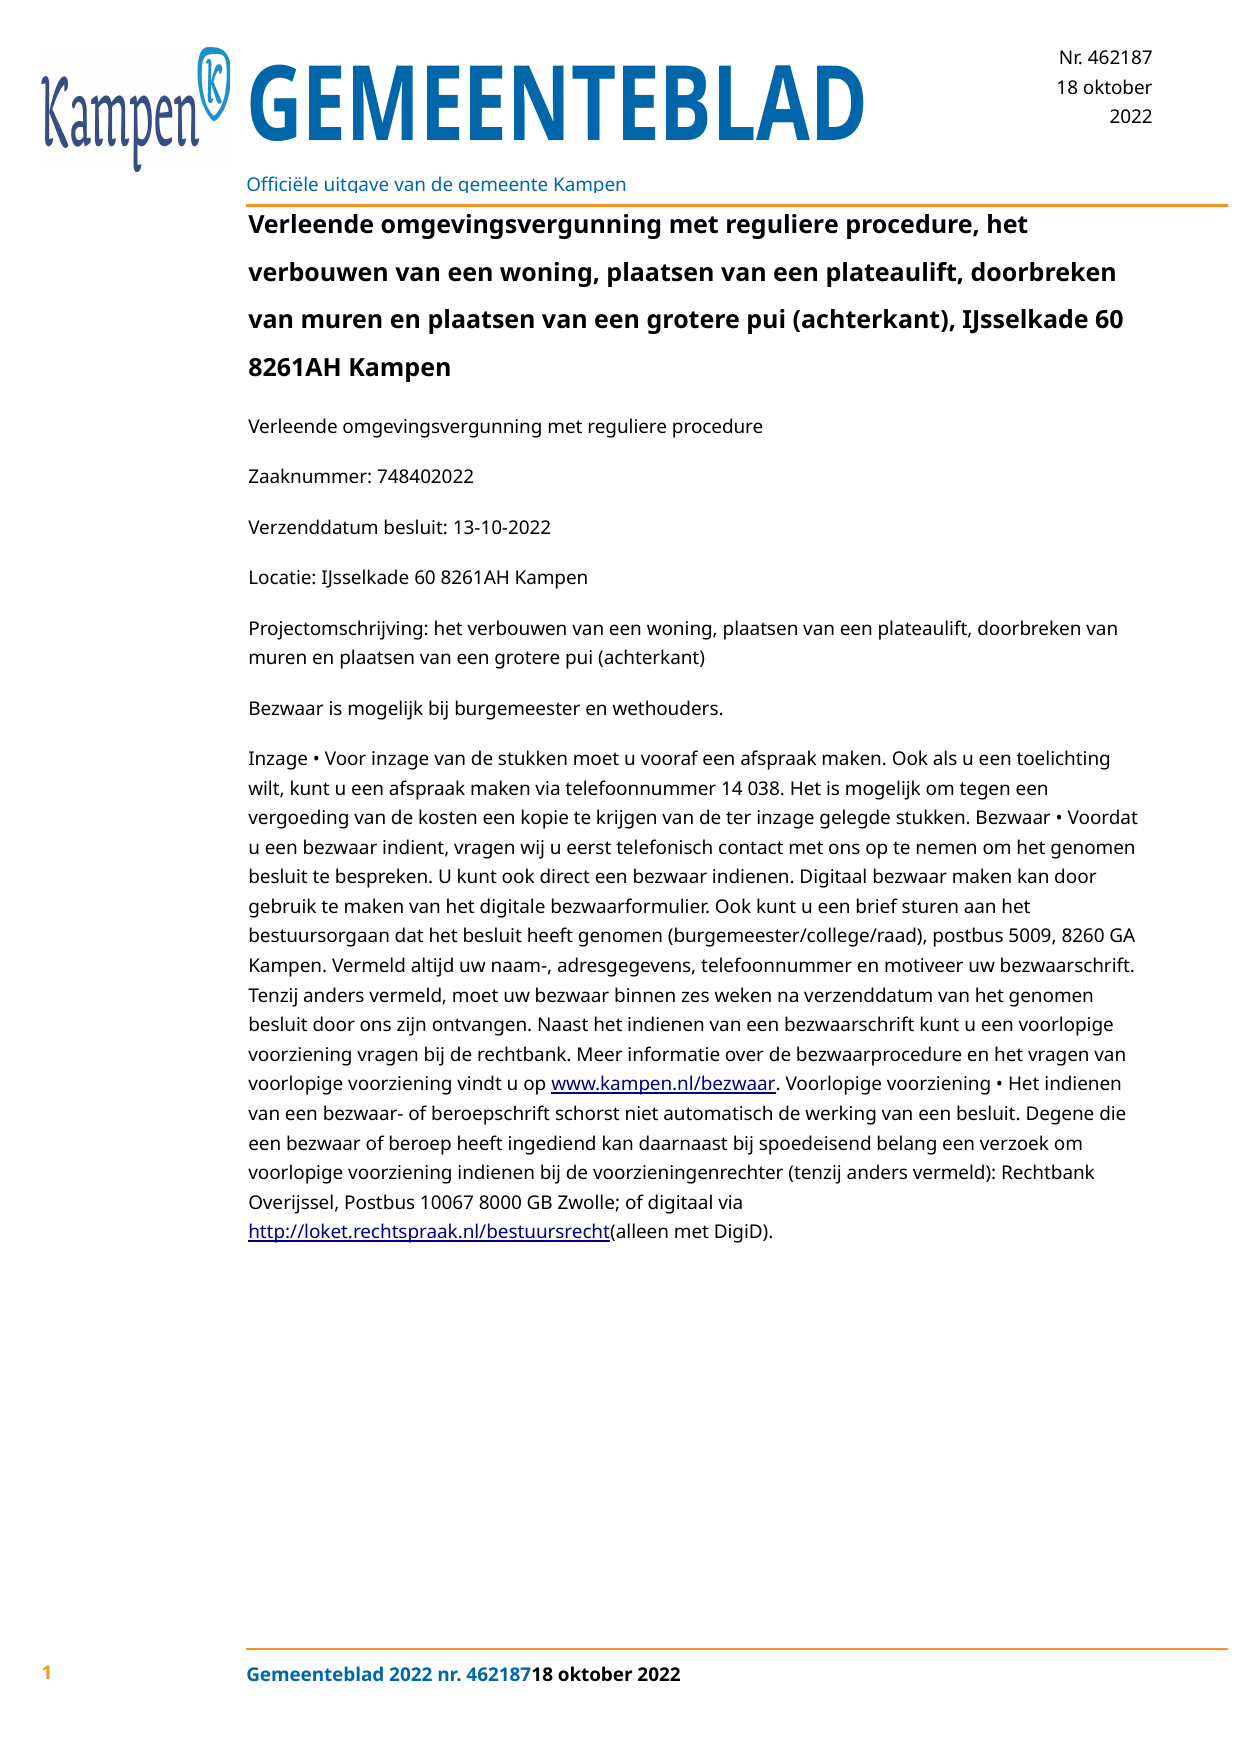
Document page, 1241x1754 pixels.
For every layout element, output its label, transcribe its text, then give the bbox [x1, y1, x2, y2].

text Verzenddatum besluit: 13-10-2022 [248, 514, 1152, 540]
text Inzage • Voor inzage van de stukken moet u vooraf een afspraak maken. Ook als u een toelichting wilt, kunt u een afspraak maken via telefoonnummer 14 038. Het is mogelijk om tegen een vergoeding van de kosten een kopie te krijgen van de ter inzage gelegde stukken. Bezwaar • Voordat u een bezwaar indient, vragen wij u eerst telefonisch contact met ons op te nemen om het genomen besluit te bespreken. U kunt ook direct een bezwaar indienen. Digitaal bezwaar maken kan door gebruik te maken van het digitale bezwaarformulier. Ook kunt u een brief sturen aan het bestuursorgaan dat het besluit heeft genomen (burgemeester/college/raad), postbus 5009, 8260 GA Kampen. Vermeld altijd uw naam-, adresgegevens, telefoonnummer en motiveer uw bezwaarschrift. Tenzij anders vermeld, moet uw bezwaar binnen zes weken na verzenddatum van het genomen besluit door ons zijn ontvangen. Naast het indienen van een bezwaarschrift kunt u een voorlopige voorziening vragen bij de rechtbank. Meer informatie over de bezwaarprocedure en het vragen van voorlopige voorziening vindt u op www.kampen.nl/bezwaar. Voorlopige voorziening • Het indienen van een bezwaar- of beroepschrift schorst niet automatisch de werking van een besluit. Degene die een bezwaar of beroep heeft ingediend kan daarnaast bij spoedeisend belang een verzoek om voorlopige voorziening indienen bij de voorzieningenrechter (tenzij anders vermeld): Rechtbank Overijssel, Postbus 10067 8000 GB Zwolle; of digitaal via http://loket.rechtspraak.nl/bestuursrecht(alleen met DigiD). [248, 745, 1152, 1244]
text Zaaknummer: 748402022 [248, 463, 1152, 489]
text Locatie: IJsselkade 60 8261AH Kampen [248, 564, 1152, 590]
text Verleende omgevingsvergunning met reguliere procedure, het verbouwen van een woning, plaatsen van een plateaulift, doorbreken van muren en plaatsen van een grotere pui (achterkant), IJsselkade 60 8261AH Kampen [248, 207, 1152, 384]
picture [41, 47, 231, 172]
text Projectomschrijving: het verbouwen van een woning, plaatsen van een plateaulift, doorbreken van muren en plaatsen van een grotere pui (achterkant) [248, 615, 1152, 670]
text Verleende omgevingsvergunning met reguliere procedure [248, 413, 1152, 439]
text Bezwaar is mogelijk bij burgemeester en wethouders. [248, 695, 1152, 721]
